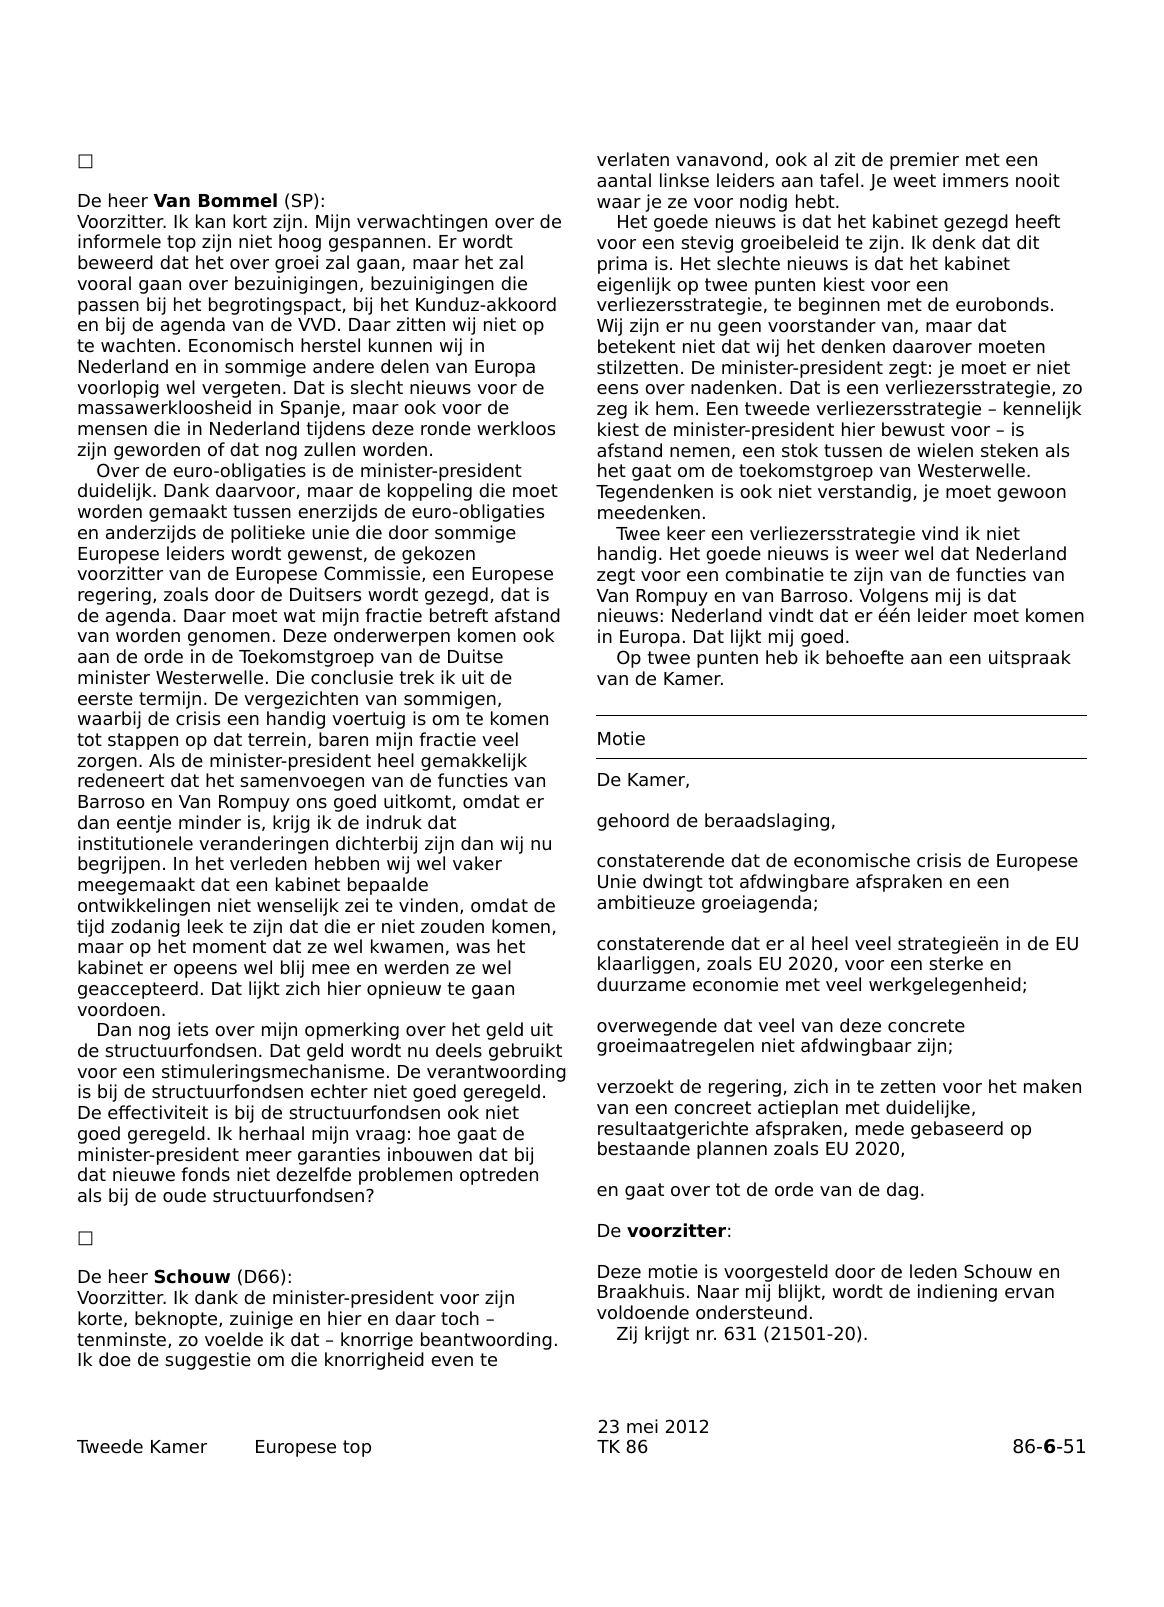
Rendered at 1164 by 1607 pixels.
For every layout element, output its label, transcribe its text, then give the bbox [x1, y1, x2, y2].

text overwegende dat veel van deze concrete groeimaatregelen niet afdwingbaar zijn; [596, 1016, 1087, 1057]
text verzoekt de regering, zich in te zetten voor het maken van een concreet actieplan met duidelijke, resultaatgerichte afspraken, mede gebaseerd op bestaande plannen zoals EU 2020, [596, 1077, 1087, 1160]
text constaterende dat de economische crisis de Europese Unie dwingt tot afdwingbare afspraken en een ambitieuze groeiagenda; [596, 851, 1087, 913]
text Het goede nieuws is dat het kabinet gezegd heeft voor een stevig groeibeleid te zijn. Ik denk dat dit prima is. Het slechte nieuws is dat het kabinet eigenlijk op twee punten kiest voor een verliezersstrategie, te beginnen met de eurobonds. Wij zijn er nu geen voorstander van, maar dat betekent niet dat wij het denken daarover moeten stilzetten. De minister-president zegt: je moet er niet eens over nadenken. Dat is een verliezersstrategie, zo zeg ik hem. Een tweede verliezersstrategie – kennelijk kiest de minister-president hier bewust voor – is afstand nemen, een stok tussen de wielen steken als het gaat om de toekomstgroep van Westerwelle. Tegendenken is ook niet verstandig, je moet gewoon meedenken. [596, 212, 1087, 523]
text en gaat over tot de orde van de dag. [596, 1180, 1087, 1201]
text verlaten vanavond, ook al zit de premier met een aantal linkse leiders aan tafel. Je weet immers nooit waar je ze voor nodig hebt. [596, 150, 1087, 212]
text Dan nog iets over mijn opmerking over het geld uit de structuurfondsen. Dat geld wordt nu deels gebruikt voor een stimuleringsmechanisme. De verantwoording is bij de structuurfondsen echter niet goed geregeld. De effectiviteit is bij de structuurfondsen ook niet goed geregeld. Ik herhaal mijn vraag: hoe gaat de minister-president meer garanties inbouwen dat bij dat nieuwe fonds niet dezelfde problemen optreden als bij de oude structuurfondsen? [77, 1020, 567, 1207]
text Voorzitter. Ik kan kort zijn. Mijn verwachtingen over de informele top zijn niet hoog gespannen. Er wordt beweerd dat het over groei zal gaan, maar het zal vooral gaan over bezuinigingen, bezuinigingen die passen bij het begrotingspact, bij het Kunduz-akkoord en bij de agenda van de VVD. Daar zitten wij niet op te wachten. Economisch herstel kunnen wij in Nederland en in sommige andere delen van Europa voorlopig wel vergeten. Dat is slecht nieuws voor de massawerkloosheid in Spanje, maar ook voor de mensen die in Nederland tijdens deze ronde werkloos zijn geworden of dat nog zullen worden. [77, 212, 567, 460]
text Over de euro-obligaties is de minister-president duidelijk. Dank daarvoor, maar de koppeling die moet worden gemaakt tussen enerzijds de euro-obligaties en anderzijds de politieke unie die door sommige Europese leiders wordt gewenst, de gekozen voorzitter van de Europese Commissie, een Europese regering, zoals door de Duitsers wordt gezegd, dat is de agenda. Daar moet wat mijn fractie betreft afstand van worden genomen. Deze onderwerpen komen ook aan de orde in de Toekomstgroep van de Duitse minister Westerwelle. Die conclusie trek ik uit de eerste termijn. De vergezichten van sommigen, waarbij de crisis een handig voertuig is om te komen tot stappen op dat terrein, baren mijn fractie veel zorgen. Als de minister-president heel gemakkelijk redeneert dat het samenvoegen van de functies van Barroso en Van Rompuy ons goed uitkomt, omdat er dan eentje minder is, krijg ik de indruk dat institutionele veranderingen dichterbij zijn dan wij nu begrijpen. In het verleden hebben wij wel vaker meegemaakt dat een kabinet bepaalde ontwikkelingen niet wenselijk zei te vinden, omdat de tijd zodanig leek te zijn dat die er niet zouden komen, maar op het moment dat ze wel kwamen, was het kabinet er opeens wel blij mee en werden ze wel geaccepteerd. Dat lijkt zich hier opnieuw te gaan voordoen. [77, 460, 567, 1020]
text De heer Schouw (D66): [77, 1267, 567, 1288]
text De Kamer, [596, 770, 1087, 791]
text constaterende dat er al heel veel strategieën in de EU klaarliggen, zoals EU 2020, voor een sterke en duurzame economie met veel werkgelegenheid; [596, 933, 1087, 996]
text □ [77, 1227, 567, 1247]
text Zij krijgt nr. 631 (21501-20). [596, 1324, 1087, 1344]
text Op twee punten heb ik behoefte aan een uitspraak van de Kamer. [596, 648, 1087, 689]
text Motie [596, 729, 1087, 750]
text De voorzitter: [596, 1221, 1087, 1241]
text Voorzitter. Ik dank de minister-president voor zijn korte, beknopte, zuinige en hier en daar toch – tenminste, zo voelde ik dat – knorrige beantwoording. Ik doe de suggestie om die knorrigheid even te [77, 1288, 567, 1371]
text □ [77, 150, 567, 171]
text gehoord de beraadslaging, [596, 811, 1087, 831]
text De heer Van Bommel (SP): [77, 191, 567, 212]
text Twee keer een verliezersstrategie vind ik niet handig. Het goede nieuws is weer wel dat Nederland zegt voor een combinatie te zijn van de functies van Van Rompuy en van Barroso. Volgens mij is dat nieuws: Nederland vindt dat er één leider moet komen in Europa. Dat lijkt mij goed. [596, 523, 1087, 648]
text Deze motie is voorgesteld door de leden Schouw en Braakhuis. Naar mij blijkt, wordt de indiening ervan voldoende ondersteund. [596, 1261, 1087, 1324]
